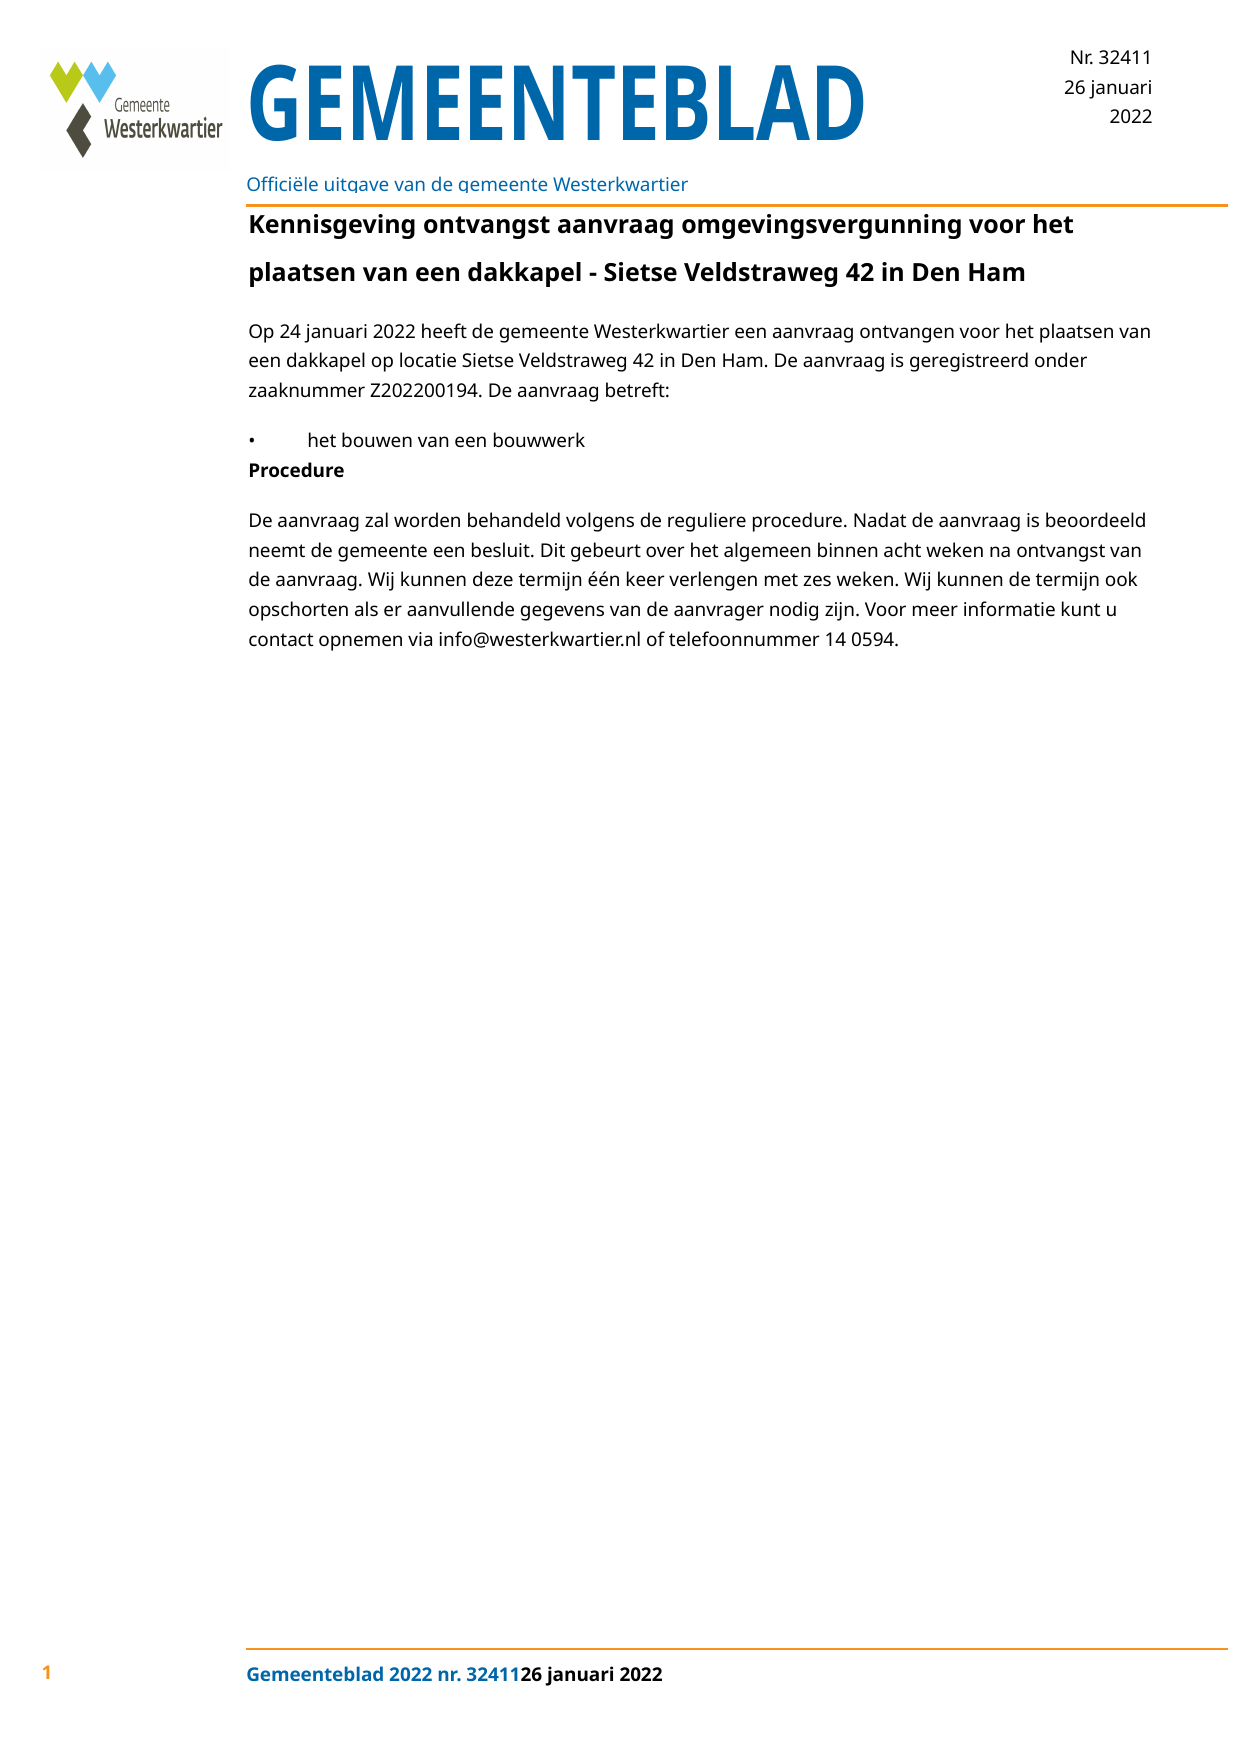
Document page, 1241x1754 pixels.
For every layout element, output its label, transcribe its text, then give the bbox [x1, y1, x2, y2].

text Kennisgeving ontvangst aanvraag omgevingsvergunning voor het plaatsen van een dakkapel - Sietse Veldstraweg 42 in Den Ham [248, 207, 1152, 288]
text Op 24 januari 2022 heeft de gemeente Westerkwartier een aanvraag ontvangen voor het plaatsen van een dakkapel op locatie Sietse Veldstraweg 42 in Den Ham. De aanvraag is geregistreerd onder zaaknummer Z202200194. De aanvraag betreft: [248, 318, 1152, 403]
list het bouwen van een bouwwerk [248, 427, 1152, 453]
text De aanvraag zal worden behandeld volgens de reguliere procedure. Nadat de aanvraag is beoordeeld neemt de gemeente een besluit. Dit gebeurt over het algemeen binnen acht weken na ontvangst van de aanvraag. Wij kunnen deze termijn één keer verlengen met zes weken. Wij kunnen de termijn ook opschorten als er aanvullende gegevens van de aanvrager nodig zijn. Voor meer informatie kunt u contact opnemen via info@westerkwartier.nl of telefoonnummer 14 0594. [248, 507, 1152, 652]
text Procedure [248, 457, 1152, 483]
picture [41, 47, 231, 172]
